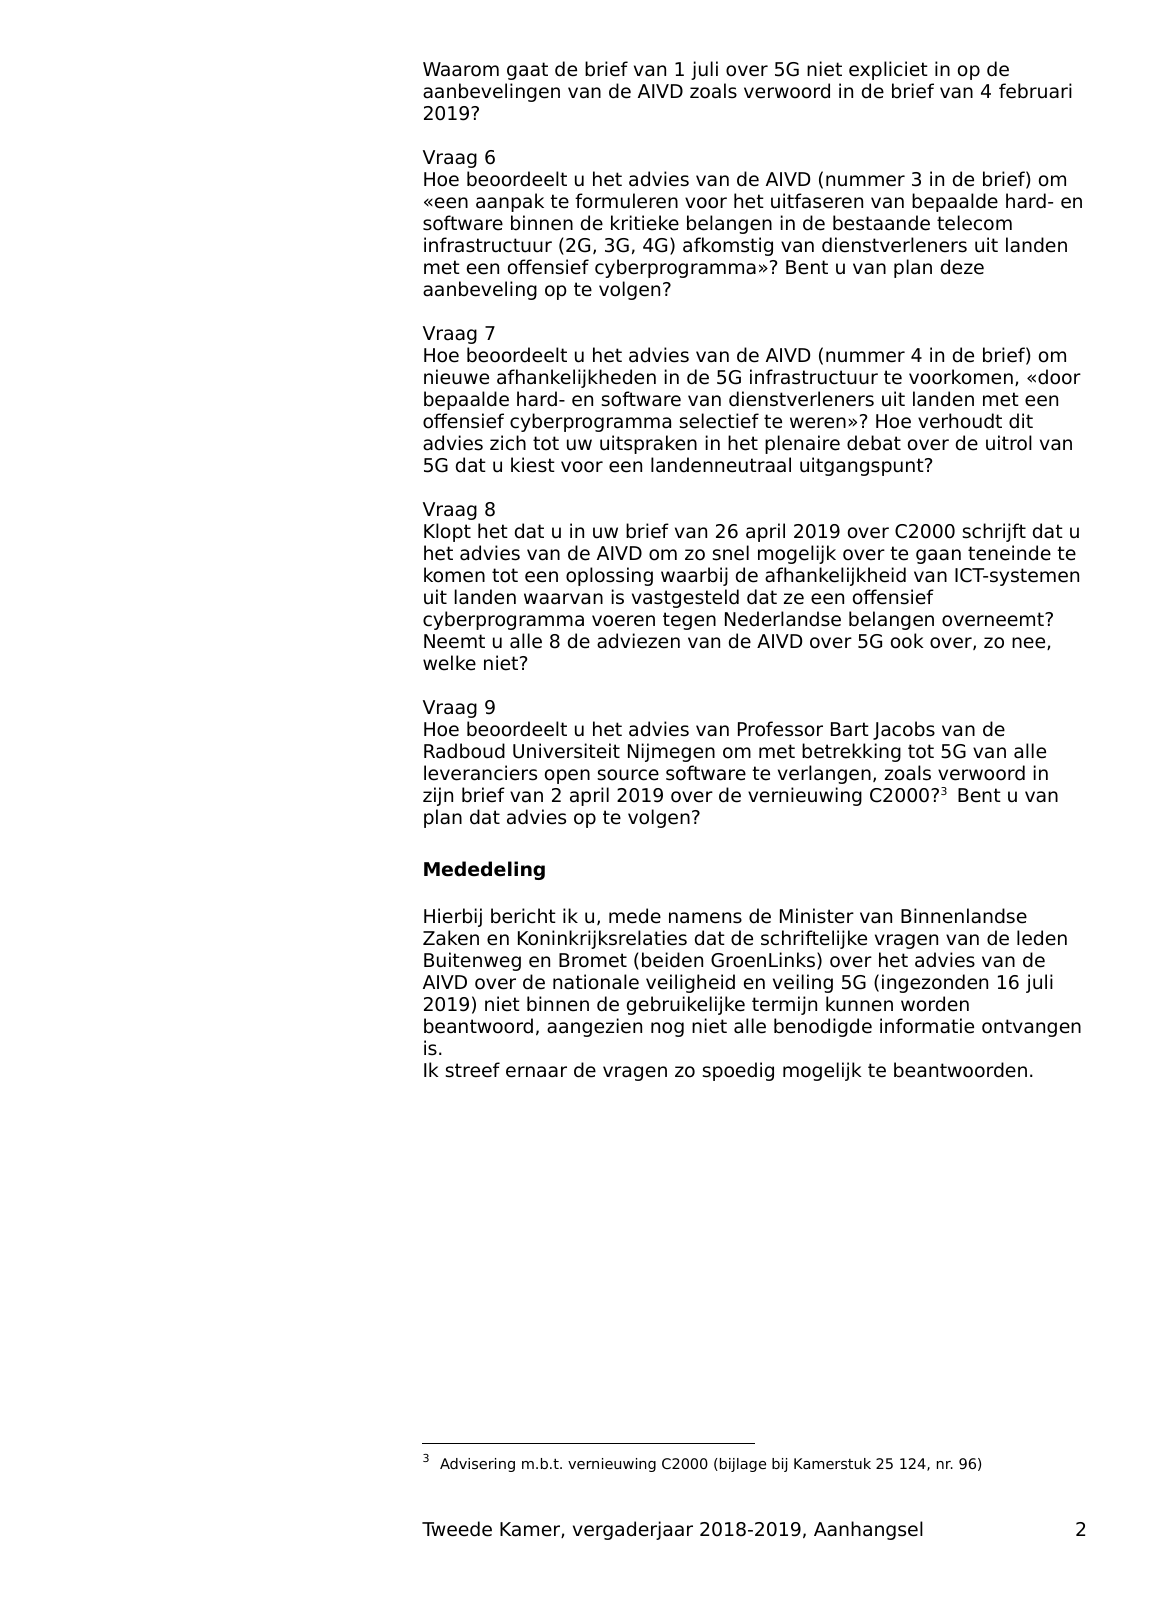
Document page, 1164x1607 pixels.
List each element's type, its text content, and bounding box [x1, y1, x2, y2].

text Vraag 8 [422, 499, 1087, 521]
text Hoe beoordeelt u het advies van de AIVD (nummer 4 in de brief) om nieuwe afhankelijkheden in de 5G infrastructuur te voorkomen, «door bepaalde hard- en software van dienstverleners uit landen met een offensief cyberprogramma selectief te weren»? Hoe verhoudt dit advies zich tot uw uitspraken in het plenaire debat over de uitrol van 5G dat u kiest voor een landenneutraal uitgangspunt? [422, 345, 1087, 477]
text Waarom gaat de brief van 1 juli over 5G niet expliciet in op de aanbevelingen van de AIVD zoals verwoord in de brief van 4 februari 2019? [422, 59, 1087, 125]
text Advisering m.b.t. vernieuwing C2000 (bijlage bij Kamerstuk 25 124, nr. 96) [422, 1452, 1087, 1474]
text Ik streef ernaar de vragen zo spoedig mogelijk te beantwoorden. [422, 1060, 1087, 1082]
subtitle Mededeling [422, 859, 1087, 881]
text Klopt het dat u in uw brief van 26 april 2019 over C2000 schrijft dat u het advies van de AIVD om zo snel mogelijk over te gaan teneinde te komen tot een oplossing waarbij de afhankelijkheid van ICT-systemen uit landen waarvan is vastgesteld dat ze een offensief cyberprogramma voeren tegen Nederlandse belangen overneemt? Neemt u alle 8 de adviezen van de AIVD over 5G ook over, zo nee, welke niet? [422, 521, 1087, 675]
text Hierbij bericht ik u, mede namens de Minister van Binnenlandse Zaken en Koninkrijksrelaties dat de schriftelijke vragen van de leden Buitenweg en Bromet (beiden GroenLinks) over het advies van de AIVD over de nationale veiligheid en veiling 5G (ingezonden 16 juli 2019) niet binnen de gebruikelijke termijn kunnen worden beantwoord, aangezien nog niet alle benodigde informatie ontvangen is. [422, 906, 1087, 1060]
text Vraag 6 [422, 147, 1087, 169]
text Vraag 7 [422, 323, 1087, 345]
text Hoe beoordeelt u het advies van Professor Bart Jacobs van de Radboud Universiteit Nijmegen om met betrekking tot 5G van alle leveranciers open source software te verlangen, zoals verwoord in zijn brief van 2 april 2019 over de vernieuwing C2000? Bent u van plan dat advies op te volgen? [422, 719, 1087, 829]
text Vraag 9 [422, 697, 1087, 719]
text Hoe beoordeelt u het advies van de AIVD (nummer 3 in de brief) om «een aanpak te formuleren voor het uitfaseren van bepaalde hard- en software binnen de kritieke belangen in de bestaande telecom infrastructuur (2G, 3G, 4G) afkomstig van dienstverleners uit landen met een offensief cyberprogramma»? Bent u van plan deze aanbeveling op te volgen? [422, 169, 1087, 301]
